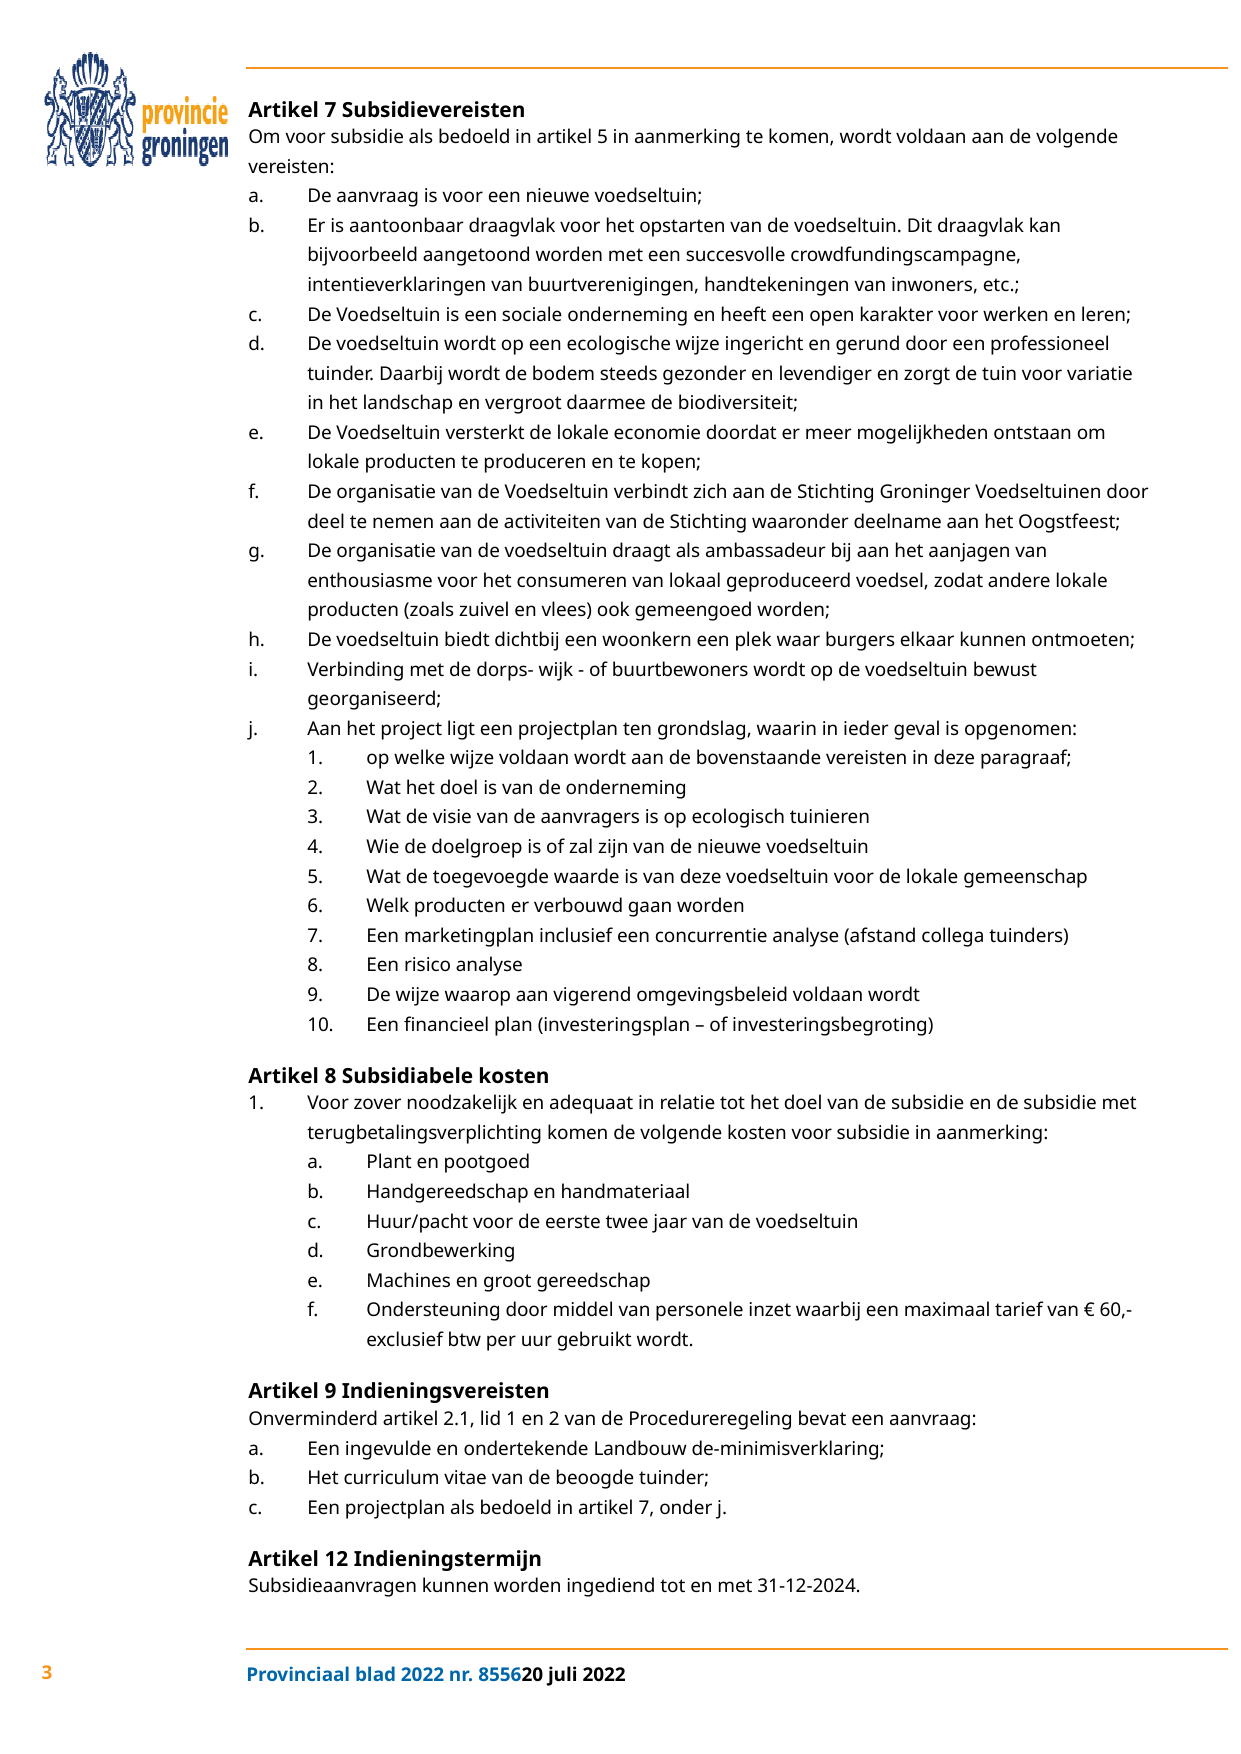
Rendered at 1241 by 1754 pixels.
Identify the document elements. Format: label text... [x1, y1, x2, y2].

list Voor zover noodzakelijk en adequaat in relatie tot het doel van de subsidie en de subsidie met terugbetalingsverplichting komen de volgende kosten voor subsidie in aanmerking: [248, 1089, 1152, 1145]
list De voedseltuin biedt dichtbij een woonkern een plek waar burgers elkaar kunnen ontmoeten; [248, 626, 1152, 652]
list Het curriculum vitae van de beoogde tuinder; [248, 1464, 1152, 1490]
list Een financieel plan (investeringsplan – of investeringsbegroting) [307, 1011, 1152, 1036]
list De aanvraag is voor een nieuwe voedseltuin; [248, 182, 1152, 208]
list De organisatie van de Voedseltuin verbindt zich aan de Stichting Groninger Voedseltuinen door deel te nemen aan de activiteiten van de Stichting waaronder deelname aan het Oogstfeest; [248, 478, 1152, 533]
list De voedseltuin wordt op een ecologische wijze ingericht en gerund door een professioneel tuinder. Daarbij wordt de bodem steeds gezonder en levendiger en zorgt de tuin voor variatie in het landschap en vergroot daarmee de biodiversiteit; [248, 330, 1152, 415]
list Wat het doel is van de onderneming [307, 774, 1152, 800]
list Een marketingplan inclusief een concurrentie analyse (afstand collega tuinders) [307, 922, 1152, 948]
list Een ingevulde en ondertekende Landbouw de-minimisverklaring; [248, 1435, 1152, 1460]
text Onverminderd artikel 2.1, lid 1 en 2 van de Procedureregeling bevat een aanvraag: [248, 1405, 1152, 1431]
list De organisatie van de voedseltuin draagt als ambassadeur bij aan het aanjagen van enthousiasme voor het consumeren van lokaal geproduceerd voedsel, zodat andere lokale producten (zoals zuivel en vlees) ook gemeengoed worden; [248, 537, 1152, 622]
text Artikel 8 Subsidiabele kosten [248, 1061, 1152, 1089]
list Een risico analyse [307, 952, 1152, 977]
text Artikel 9 Indieningsvereisten [248, 1377, 1152, 1405]
text Artikel 12 Indieningstermijn [248, 1544, 1152, 1573]
list Er is aantoonbaar draagvlak voor het opstarten van de voedseltuin. Dit draagvlak kan bijvoorbeeld aangetoond worden met een succesvolle crowdfundingscampagne, intentieverklaringen van buurtverenigingen, handtekeningen van inwoners, etc.; [248, 212, 1152, 297]
list Welk producten er verbouwd gaan worden [307, 892, 1152, 918]
list Handgereedschap en handmateriaal [307, 1178, 1152, 1204]
list De wijze waarop aan vigerend omgevingsbeleid voldaan wordt [307, 981, 1152, 1007]
list Verbinding met de dorps- wijk - of buurtbewoners wordt op de voedseltuin bewust georganiseerd; [248, 656, 1152, 711]
list Wat de visie van de aanvragers is op ecologisch tuinieren [307, 804, 1152, 829]
list Wat de toegevoegde waarde is van deze voedseltuin voor de lokale gemeenschap [307, 863, 1152, 888]
list Machines en groot gereedschap [307, 1267, 1152, 1293]
list Plant en pootgoed [307, 1149, 1152, 1174]
list Aan het project ligt een projectplan ten grondslag, waarin in ieder geval is opgenomen: [248, 715, 1152, 741]
list Huur/pacht voor de eerste twee jaar van de voedseltuin [307, 1208, 1152, 1234]
list Wie de doelgroep is of zal zijn van de nieuwe voedseltuin [307, 833, 1152, 859]
text Subsidieaanvragen kunnen worden ingediend tot en met 31-12-2024. [248, 1573, 1152, 1598]
list Grondbewerking [307, 1237, 1152, 1263]
list De Voedseltuin is een sociale onderneming en heeft een open karakter voor werken en leren; [248, 301, 1152, 326]
list op welke wijze voldaan wordt aan de bovenstaande vereisten in deze paragraaf; [307, 744, 1152, 770]
list Een projectplan als bedoeld in artikel 7, onder j. [248, 1494, 1152, 1519]
list Ondersteuning door middel van personele inzet waarbij een maximaal tarief van € 60,- exclusief btw per uur gebruikt wordt. [307, 1297, 1152, 1352]
text Artikel 7 Subsidievereisten [248, 95, 1152, 123]
picture [41, 47, 231, 172]
list De Voedseltuin versterkt de lokale economie doordat er meer mogelijkheden ontstaan om lokale producten te produceren en te kopen; [248, 419, 1152, 474]
text Om voor subsidie als bedoeld in artikel 5 in aanmerking te komen, wordt voldaan aan de volgende vereisten: [248, 123, 1152, 178]
